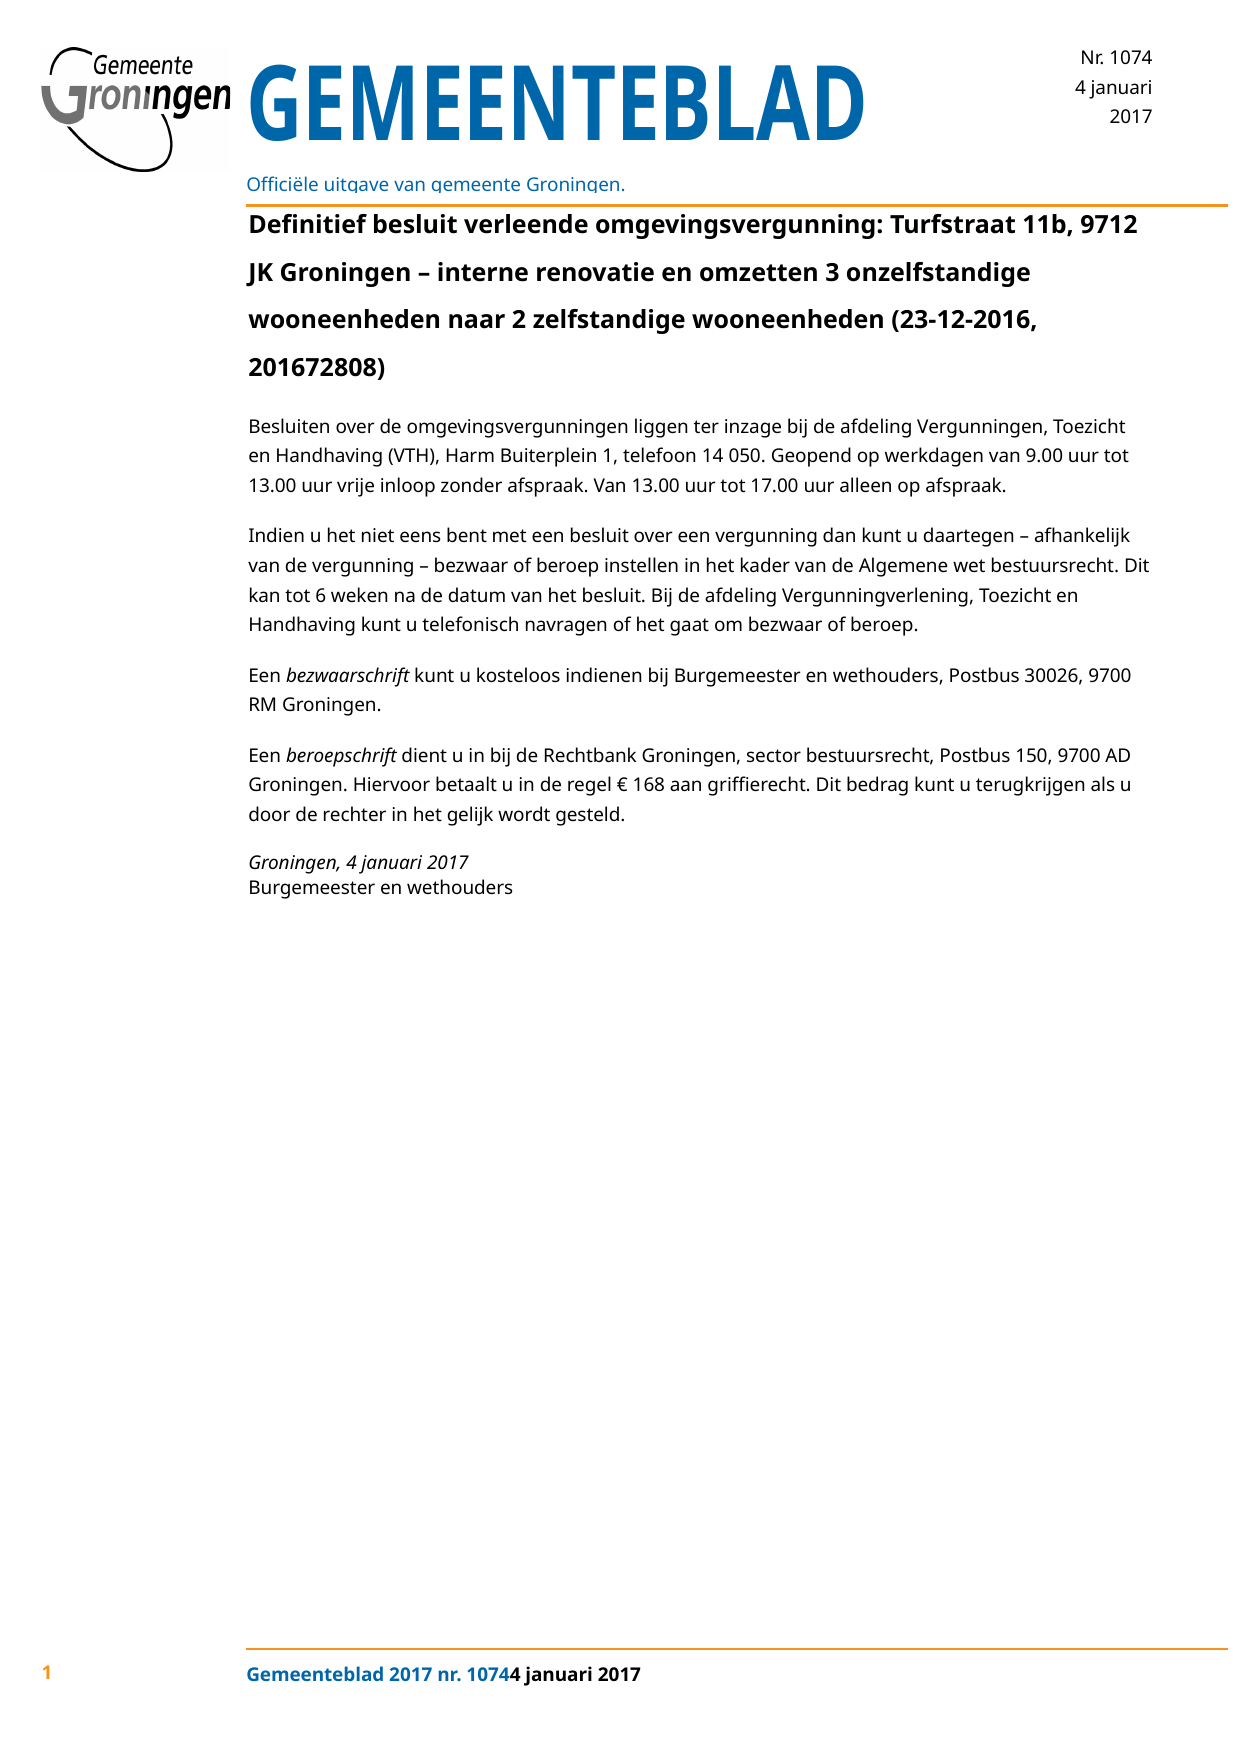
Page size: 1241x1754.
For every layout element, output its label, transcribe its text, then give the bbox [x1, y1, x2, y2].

text Indien u het niet eens bent met een besluit over een vergunning dan kunt u daartegen – afhankelijk van de vergunning – bezwaar of beroep instellen in het kader van de Algemene wet bestuursrecht. Dit kan tot 6 weken na de datum van het besluit. Bij de afdeling Vergunningverlening, Toezicht en Handhaving kunt u telefonisch navragen of het gaat om bezwaar of beroep. [248, 523, 1152, 637]
text Besluiten over de omgevingsvergunningen liggen ter inzage bij de afdeling Vergunningen, Toezicht en Handhaving (VTH), Harm Buiterplein 1, telefoon 14 050. Geopend op werkdagen van 9.00 uur tot 13.00 uur vrije inloop zonder afspraak. Van 13.00 uur tot 17.00 uur alleen op afspraak. [248, 413, 1152, 498]
text Groningen, 4 januari 2017 [248, 849, 1152, 874]
text Definitief besluit verleende omgevingsvergunning: Turfstraat 11b, 9712 JK Groningen – interne renovatie en omzetten 3 onzelfstandige wooneenheden naar 2 zelfstandige wooneenheden (23-12-2016, 201672808) [248, 207, 1152, 384]
text Een bezwaarschrift kunt u kosteloos indienen bij Burgemeester en wethouders, Postbus 30026, 9700 RM Groningen. [248, 662, 1152, 717]
text Burgemeester en wethouders [248, 874, 1152, 900]
picture [41, 47, 231, 172]
text Een beroepschrift dient u in bij de Rechtbank Groningen, sector bestuursrecht, Postbus 150, 9700 AD Groningen. Hiervoor betaalt u in de regel € 168 aan griffierecht. Dit bedrag kunt u terugkrijgen als u door de rechter in het gelijk wordt gesteld. [248, 742, 1152, 827]
